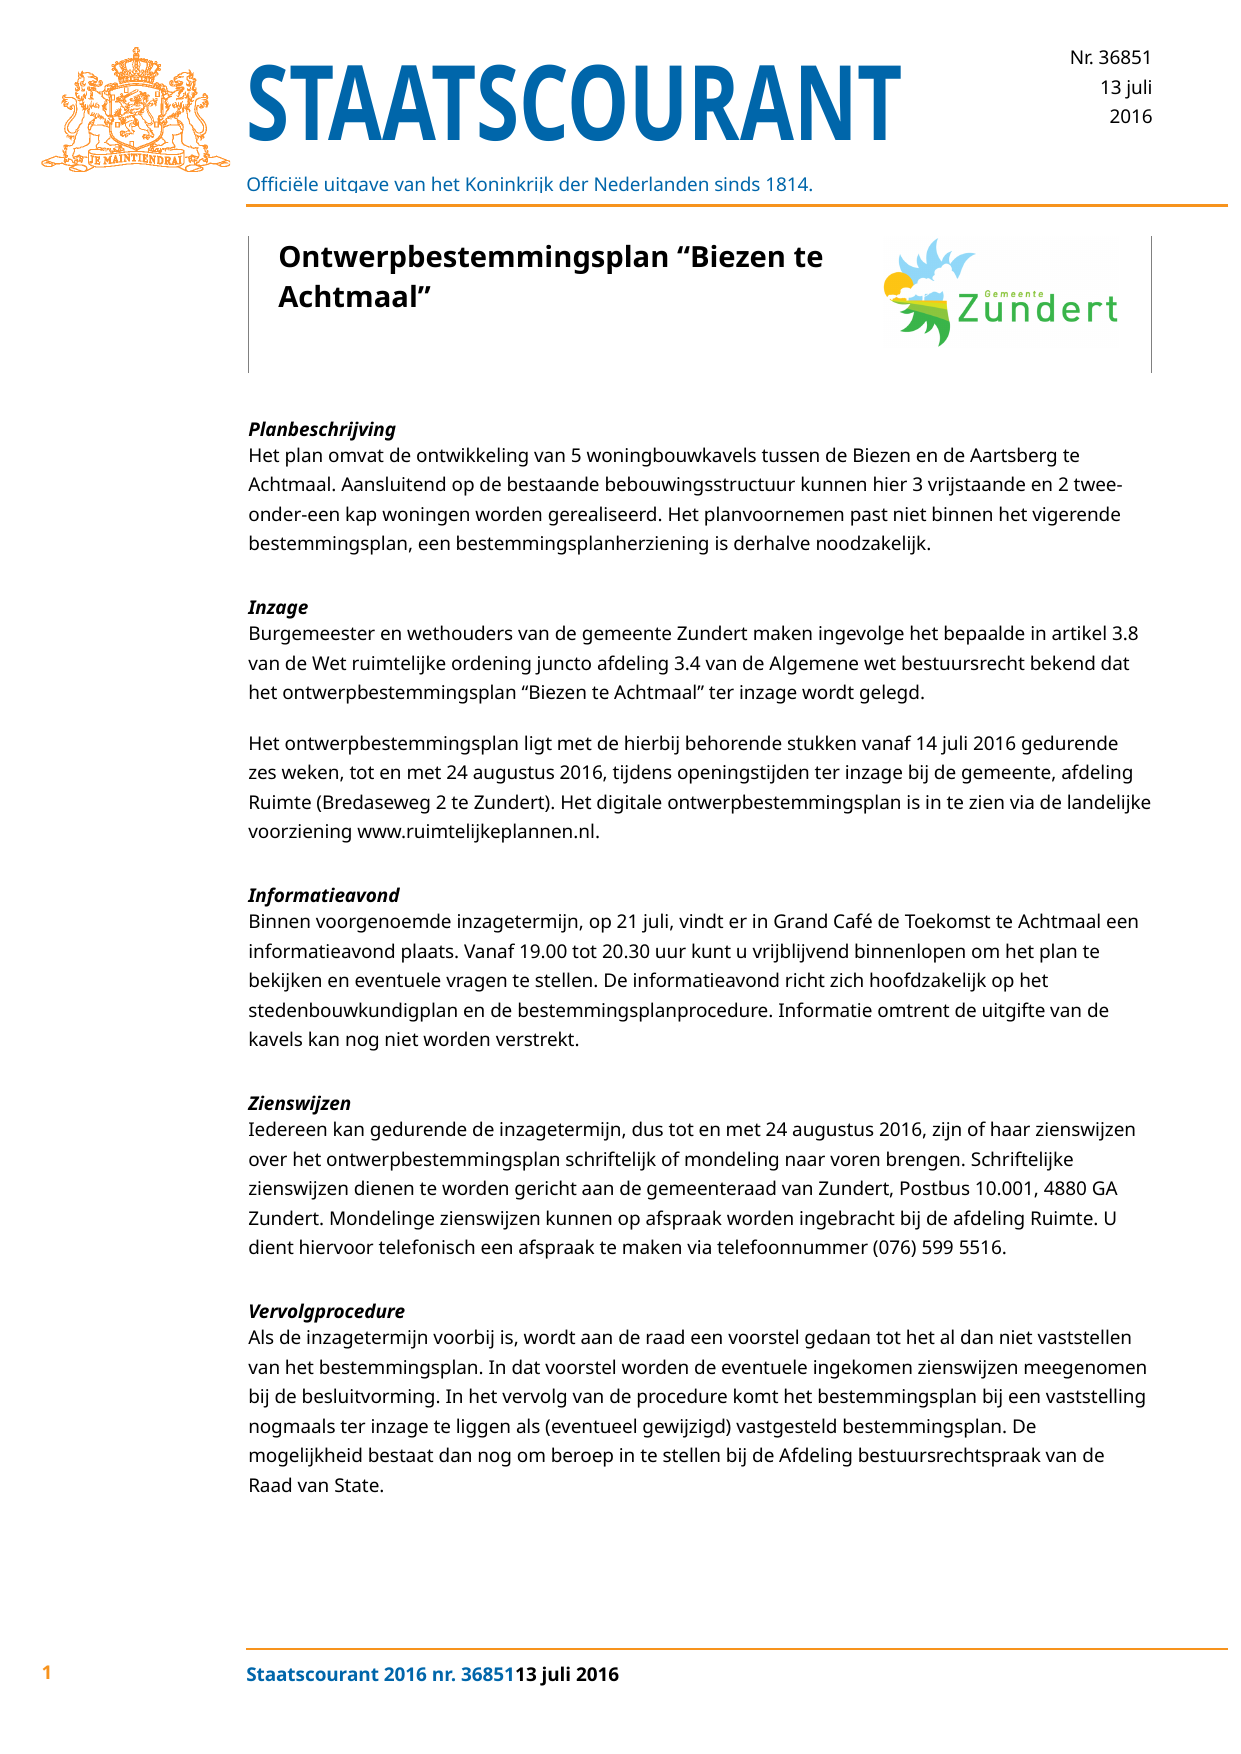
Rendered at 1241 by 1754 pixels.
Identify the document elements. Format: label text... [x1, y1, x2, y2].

text Planbeschrijving [248, 416, 1152, 442]
text Vervolgprocedure [248, 1298, 1152, 1324]
text Iedereen kan gedurende de inzagetermijn, dus tot en met 24 augustus 2016, zijn of haar zienswijzen over het ontwerpbestemmingsplan schriftelijk of mondeling naar voren brengen. Schriftelijke zienswijzen dienen te worden gericht aan de gemeenteraad van Zundert, Postbus 10.001, 4880 GA Zundert. Mondelinge zienswijzen kunnen op afspraak worden ingebracht bij de afdeling Ruimte. U dient hiervoor telefonisch een afspraak te maken via telefoonnummer (076) 599 5516. [248, 1116, 1152, 1260]
text Binnen voorgenoemde inzagetermijn, op 21 juli, vindt er in Grand Café de Toekomst te Achtmaal een informatieavond plaats. Vanaf 19.00 tot 20.30 uur kunt u vrijblijvend binnenlopen om het plan te bekijken en eventuele vragen te stellen. De informatieavond richt zich hoofdzakelijk op het stedenbouwkundigplan en de bestemmingsplanprocedure. Informatie omtrent de uitgifte van de kavels kan nog niet worden verstrekt. [248, 908, 1152, 1052]
text Informatieavond [248, 882, 1152, 908]
text Zienswijzen [248, 1091, 1152, 1116]
picture [41, 47, 231, 172]
table_header [850, 236, 1151, 373]
text Het plan omvat de ontwikkeling van 5 woningbouwkavels tussen de Biezen en de Aartsberg te Achtmaal. Aansluitend op de bestaande bebouwingsstructuur kunnen hier 3 vrijstaande en 2 twee-onder-een kap woningen worden gerealiseerd. Het planvoornemen past niet binnen het vigerende bestemmingsplan, een bestemmingsplanherziening is derhalve noodzakelijk. [248, 442, 1152, 556]
picture [882, 236, 1119, 348]
text Als de inzagetermijn voorbij is, wordt aan de raad een voorstel gedaan tot het al dan niet vaststellen van het bestemmingsplan. In dat voorstel worden de eventuele ingekomen zienswijzen meegenomen bij de besluitvorming. In het vervolg van de procedure komt het bestemmingsplan bij een vaststelling nogmaals ter inzage te liggen als (eventueel gewijzigd) vastgesteld bestemmingsplan. De mogelijkheid bestaat dan nog om beroep in te stellen bij de Afdeling bestuursrechtspraak van de Raad van State. [248, 1324, 1152, 1498]
table_header Ontwerpbestemmingsplan “Biezen te Achtmaal” [249, 236, 850, 373]
text Het ontwerpbestemmingsplan ligt met de hierbij behorende stukken vanaf 14 juli 2016 gedurende zes weken, tot en met 24 augustus 2016, tijdens openingstijden ter inzage bij de gemeente, afdeling Ruimte (Bredaseweg 2 te Zundert). Het digitale ontwerpbestemmingsplan is in te zien via de landelijke voorziening www.ruimtelijkeplannen.nl. [248, 730, 1152, 844]
text Inzage [248, 594, 1152, 620]
text Burgemeester en wethouders van de gemeente Zundert maken ingevolge het bepaalde in artikel 3.8 van de Wet ruimtelijke ordening juncto afdeling 3.4 van de Algemene wet bestuursrecht bekend dat het ontwerpbestemmingsplan “Biezen te Achtmaal” ter inzage wordt gelegd. [248, 620, 1152, 705]
